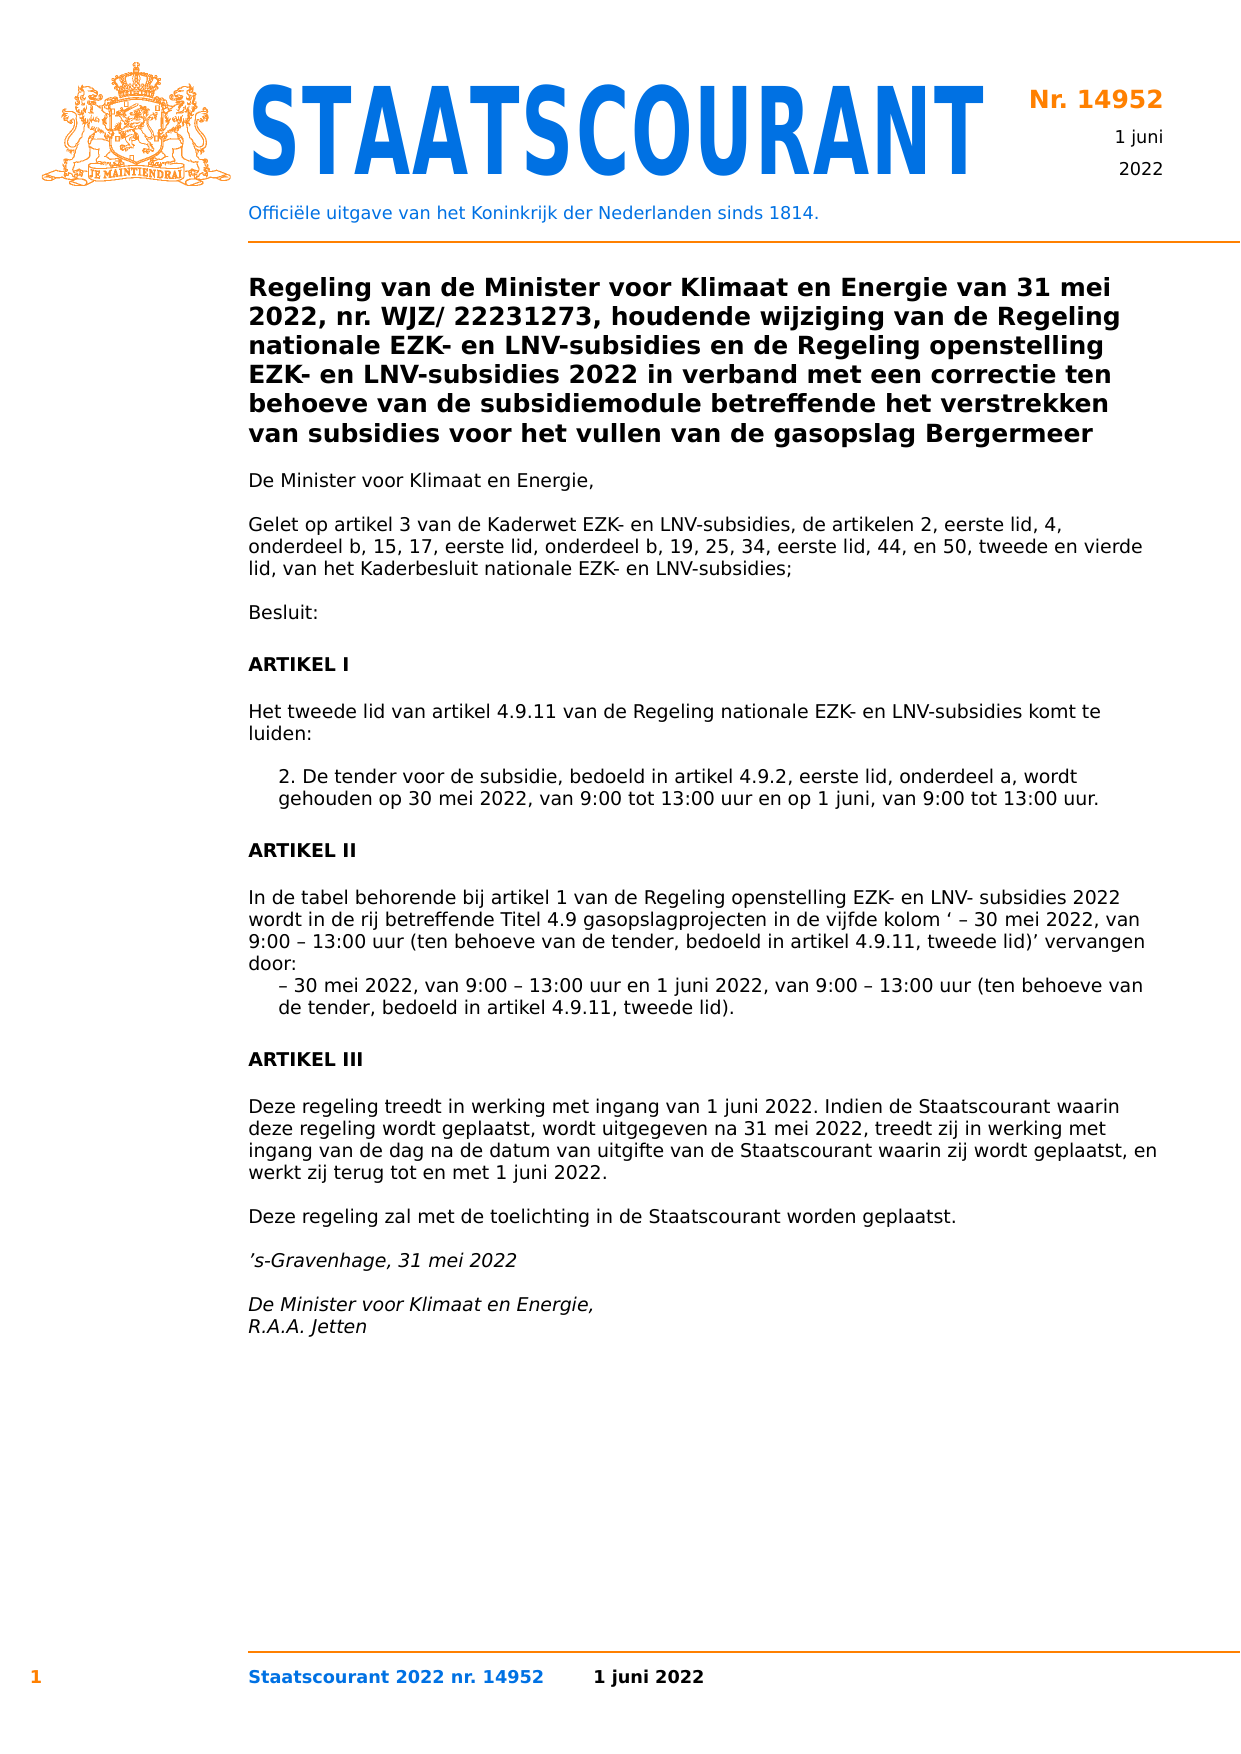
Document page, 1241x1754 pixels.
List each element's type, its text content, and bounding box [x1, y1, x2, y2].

table_cell 2022 [998, 153, 1240, 203]
text De Minister voor Klimaat en Energie, [248, 470, 1163, 492]
text ’s-Gravenhage, 31 mei 2022 [248, 1250, 1163, 1272]
table_header [25, 62, 248, 241]
subtitle ARTIKEL III [248, 1049, 1163, 1071]
table_cell 1 juni [998, 121, 1240, 153]
table_header STAATSCOURANT [248, 62, 998, 203]
table_cell Officiële uitgave van het Koninkrijk der Nederlanden sinds 1814. [248, 203, 1240, 241]
text – 30 mei 2022, van 9:00 – 13:00 uur en 1 juni 2022, van 9:00 – 13:00 uur (ten behoeve van de tender, bedoeld in artikel 4.9.11, tweede lid). [278, 975, 1163, 1019]
text Deze regeling zal met de toelichting in de Staatscourant worden geplaatst. [248, 1206, 1163, 1228]
subtitle ARTIKEL II [248, 840, 1163, 862]
table_header Nr. 14952 [998, 62, 1240, 121]
text Gelet op artikel 3 van de Kaderwet EZK- en LNV-subsidies, de artikelen 2, eerste lid, 4, onderdeel b, 15, 17, eerste lid, onderdeel b, 19, 25, 34, eerste lid, 44, en 50, tweede en vierde lid, van het Kaderbesluit nationale EZK- en LNV-subsidies; [248, 514, 1163, 580]
text Besluit: [248, 602, 1163, 623]
text 2. De tender voor de subsidie, bedoeld in artikel 4.9.2, eerste lid, onderdeel a, wordt gehouden op 30 mei 2022, van 9:00 tot 13:00 uur en op 1 juni, van 9:00 tot 13:00 uur. [278, 766, 1163, 810]
text De Minister voor Klimaat en Energie, R.A.A. Jetten [248, 1294, 1163, 1338]
picture [41, 62, 231, 186]
subtitle ARTIKEL I [248, 653, 1163, 676]
text Deze regeling treedt in werking met ingang van 1 juni 2022. Indien de Staatscourant waarin deze regeling wordt geplaatst, wordt uitgegeven na 31 mei 2022, treedt zij in werking met ingang van de dag na de datum van uitgifte van de Staatscourant waarin zij wordt geplaatst, en werkt zij terug tot en met 1 juni 2022. [248, 1096, 1163, 1184]
text In de tabel behorende bij artikel 1 van de Regeling openstelling EZK- en LNV- subsidies 2022 wordt in de rij betreffende Titel 4.9 gasopslagprojecten in de vijfde kolom ‘ – 30 mei 2022, van 9:00 – 13:00 uur (ten behoeve van de tender, bedoeld in artikel 4.9.11, tweede lid)’ vervangen door: [248, 887, 1163, 975]
subtitle Regeling van de Minister voor Klimaat en Energie van 31 mei 2022, nr. WJZ/ 22231273, houdende wijziging van de Regeling nationale EZK- en LNV-subsidies en de Regeling openstelling EZK- en LNV-subsidies 2022 in verband met een correctie ten behoeve van de subsidiemodule betreffende het verstrekken van subsidies voor het vullen van de gasopslag Bergermeer [248, 273, 1163, 448]
text Het tweede lid van artikel 4.9.11 van de Regeling nationale EZK- en LNV-subsidies komt te luiden: [248, 701, 1163, 744]
